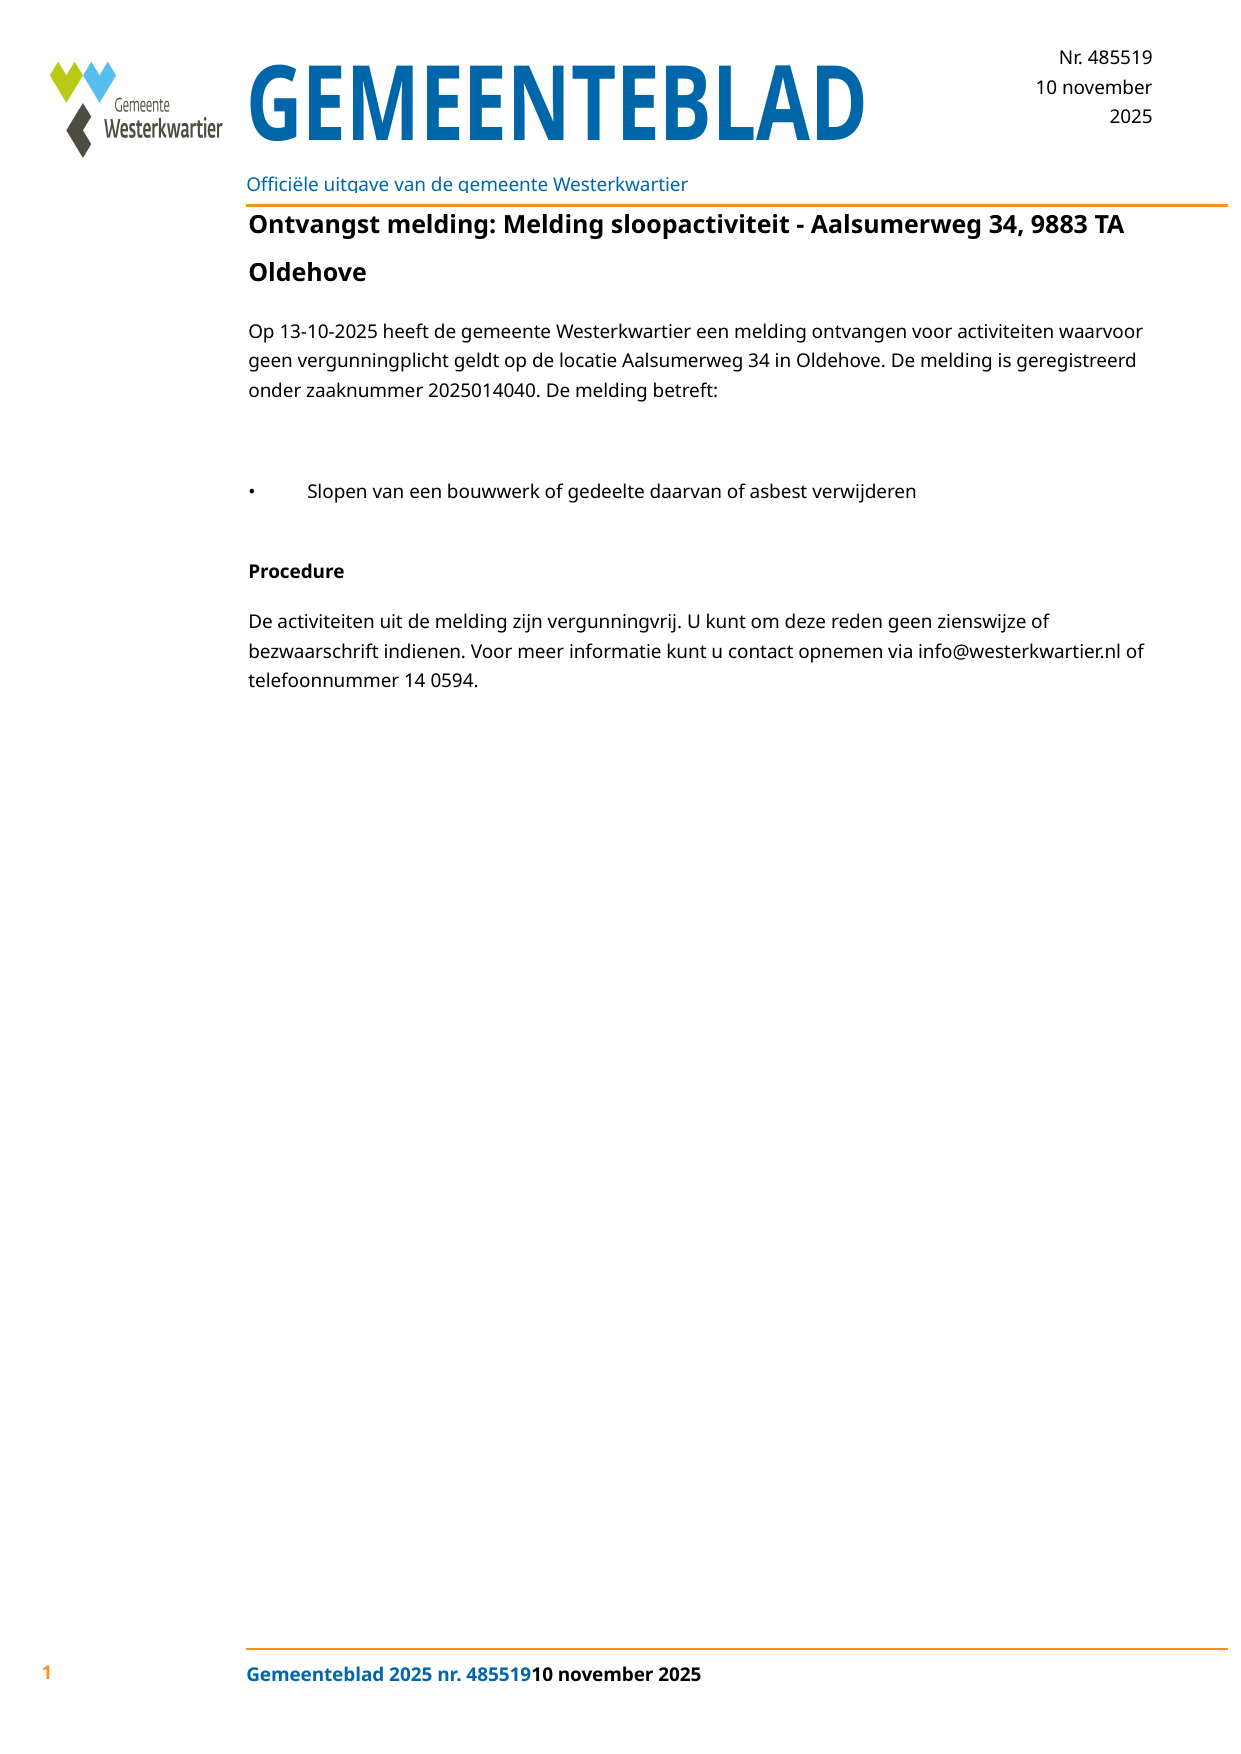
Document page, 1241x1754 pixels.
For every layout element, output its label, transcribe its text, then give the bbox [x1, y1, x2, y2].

text De activiteiten uit de melding zijn vergunningvrij. U kunt om deze reden geen zienswijze of bezwaarschrift indienen. Voor meer informatie kunt u contact opnemen via info@westerkwartier.nl of telefoonnummer 14 0594. [248, 608, 1152, 693]
text Procedure [248, 558, 1152, 584]
picture [41, 47, 231, 172]
text Op 13-10-2025 heeft de gemeente Westerkwartier een melding ontvangen voor activiteiten waarvoor geen vergunningplicht geldt op de locatie Aalsumerweg 34 in Oldehove. De melding is geregistreerd onder zaaknummer 2025014040. De melding betreft: [248, 318, 1152, 403]
text Ontvangst melding: Melding sloopactiviteit - Aalsumerweg 34, 9883 TA Oldehove [248, 207, 1152, 288]
list Slopen van een bouwwerk of gedeelte daarvan of asbest verwijderen [248, 478, 1152, 504]
